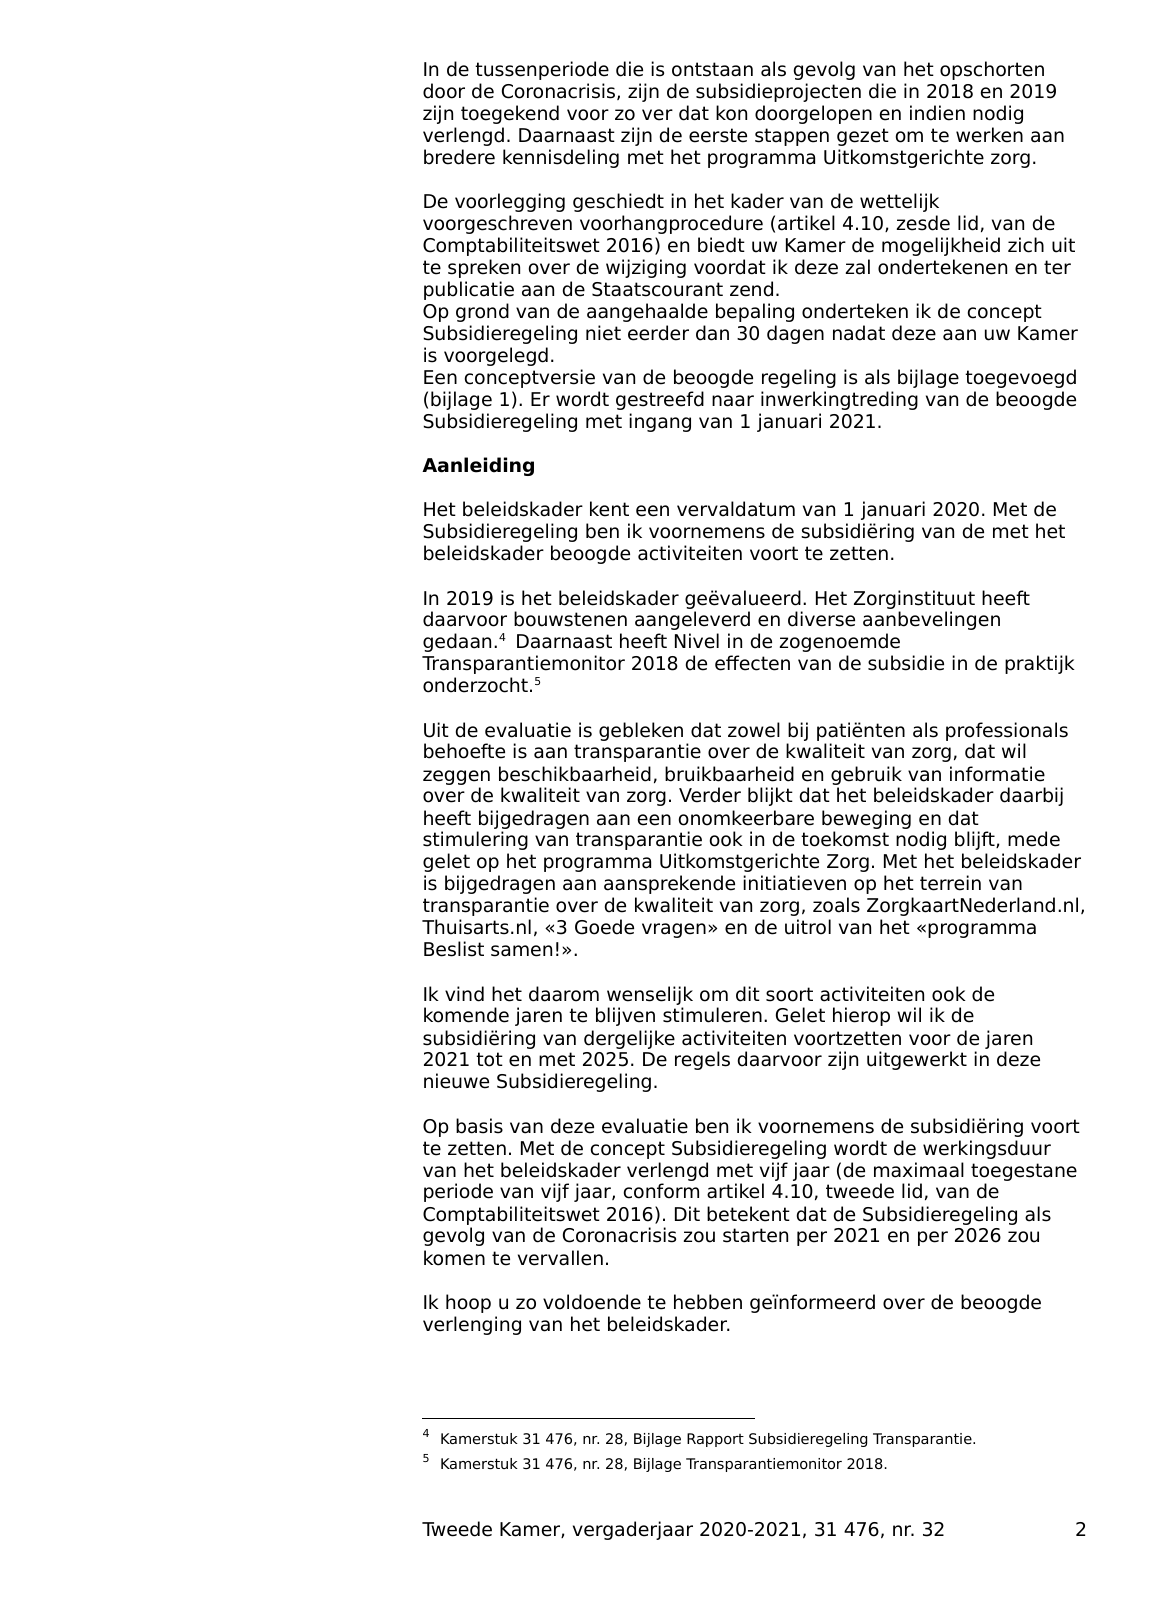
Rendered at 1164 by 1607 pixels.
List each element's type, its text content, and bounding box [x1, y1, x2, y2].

text Een conceptversie van de beoogde regeling is als bijlage toegevoegd (bijlage 1). Er wordt gestreefd naar inwerkingtreding van de beoogde Subsidieregeling met ingang van 1 januari 2021. [422, 367, 1087, 433]
text De voorlegging geschiedt in het kader van de wettelijk voorgeschreven voorhangprocedure (artikel 4.10, zesde lid, van de Comptabiliteitswet 2016) en biedt uw Kamer de mogelijkheid zich uit te spreken over de wijziging voordat ik deze zal ondertekenen en ter publicatie aan de Staatscourant zend. [422, 191, 1087, 301]
text Op basis van deze evaluatie ben ik voornemens de subsidiëring voort te zetten. Met de concept Subsidieregeling wordt de werkingsduur van het beleidskader verlengd met vijf jaar (de maximaal toegestane periode van vijf jaar, conform artikel 4.10, tweede lid, van de Comptabiliteitswet 2016). Dit betekent dat de Subsidieregeling als gevolg van de Coronacrisis zou starten per 2021 en per 2026 zou komen te vervallen. [422, 1116, 1087, 1269]
text In de tussenperiode die is ontstaan als gevolg van het opschorten door de Coronacrisis, zijn de subsidieprojecten die in 2018 en 2019 zijn toegekend voor zo ver dat kon doorgelopen en indien nodig verlengd. Daarnaast zijn de eerste stappen gezet om te werken aan bredere kennisdeling met het programma Uitkomstgerichte zorg. [422, 59, 1087, 169]
text Ik hoop u zo voldoende te hebben geïnformeerd over de beoogde verlenging van het beleidskader. [422, 1292, 1087, 1336]
text Kamerstuk 31 476, nr. 28, Bijlage Transparantiemonitor 2018. [422, 1452, 1087, 1474]
subtitle Aanleiding [422, 455, 1087, 477]
text Op grond van de aangehaalde bepaling onderteken ik de concept Subsidieregeling niet eerder dan 30 dagen nadat deze aan uw Kamer is voorgelegd. [422, 301, 1087, 367]
text Uit de evaluatie is gebleken dat zowel bij patiënten als professionals behoefte is aan transparantie over de kwaliteit van zorg, dat wil zeggen beschikbaarheid, bruikbaarheid en gebruik van informatie over de kwaliteit van zorg. Verder blijkt dat het beleidskader daarbij heeft bijgedragen aan een onomkeerbare beweging en dat stimulering van transparantie ook in de toekomst nodig blijft, mede gelet op het programma Uitkomstgerichte Zorg. Met het beleidskader is bijgedragen aan aansprekende initiatieven op het terrein van transparantie over de kwaliteit van zorg, zoals ZorgkaartNederland.nl, Thuisarts.nl, «3 Goede vragen» en de uitrol van het «programma Beslist samen!». [422, 719, 1087, 961]
text Ik vind het daarom wenselijk om dit soort activiteiten ook de komende jaren te blijven stimuleren. Gelet hierop wil ik de subsidiëring van dergelijke activiteiten voortzetten voor de jaren 2021 tot en met 2025. De regels daarvoor zijn uitgewerkt in deze nieuwe Subsidieregeling. [422, 983, 1087, 1093]
text In 2019 is het beleidskader geëvalueerd. Het Zorginstituut heeft daarvoor bouwstenen aangeleverd en diverse aanbevelingen gedaan. Daarnaast heeft Nivel in de zogenoemde Transparantiemonitor 2018 de effecten van de subsidie in de praktijk onderzocht. [422, 587, 1087, 697]
text Het beleidskader kent een vervaldatum van 1 januari 2020. Met de Subsidieregeling ben ik voornemens de subsidiëring van de met het beleidskader beoogde activiteiten voort te zetten. [422, 499, 1087, 565]
text Kamerstuk 31 476, nr. 28, Bijlage Rapport Subsidieregeling Transparantie. [422, 1427, 1087, 1449]
